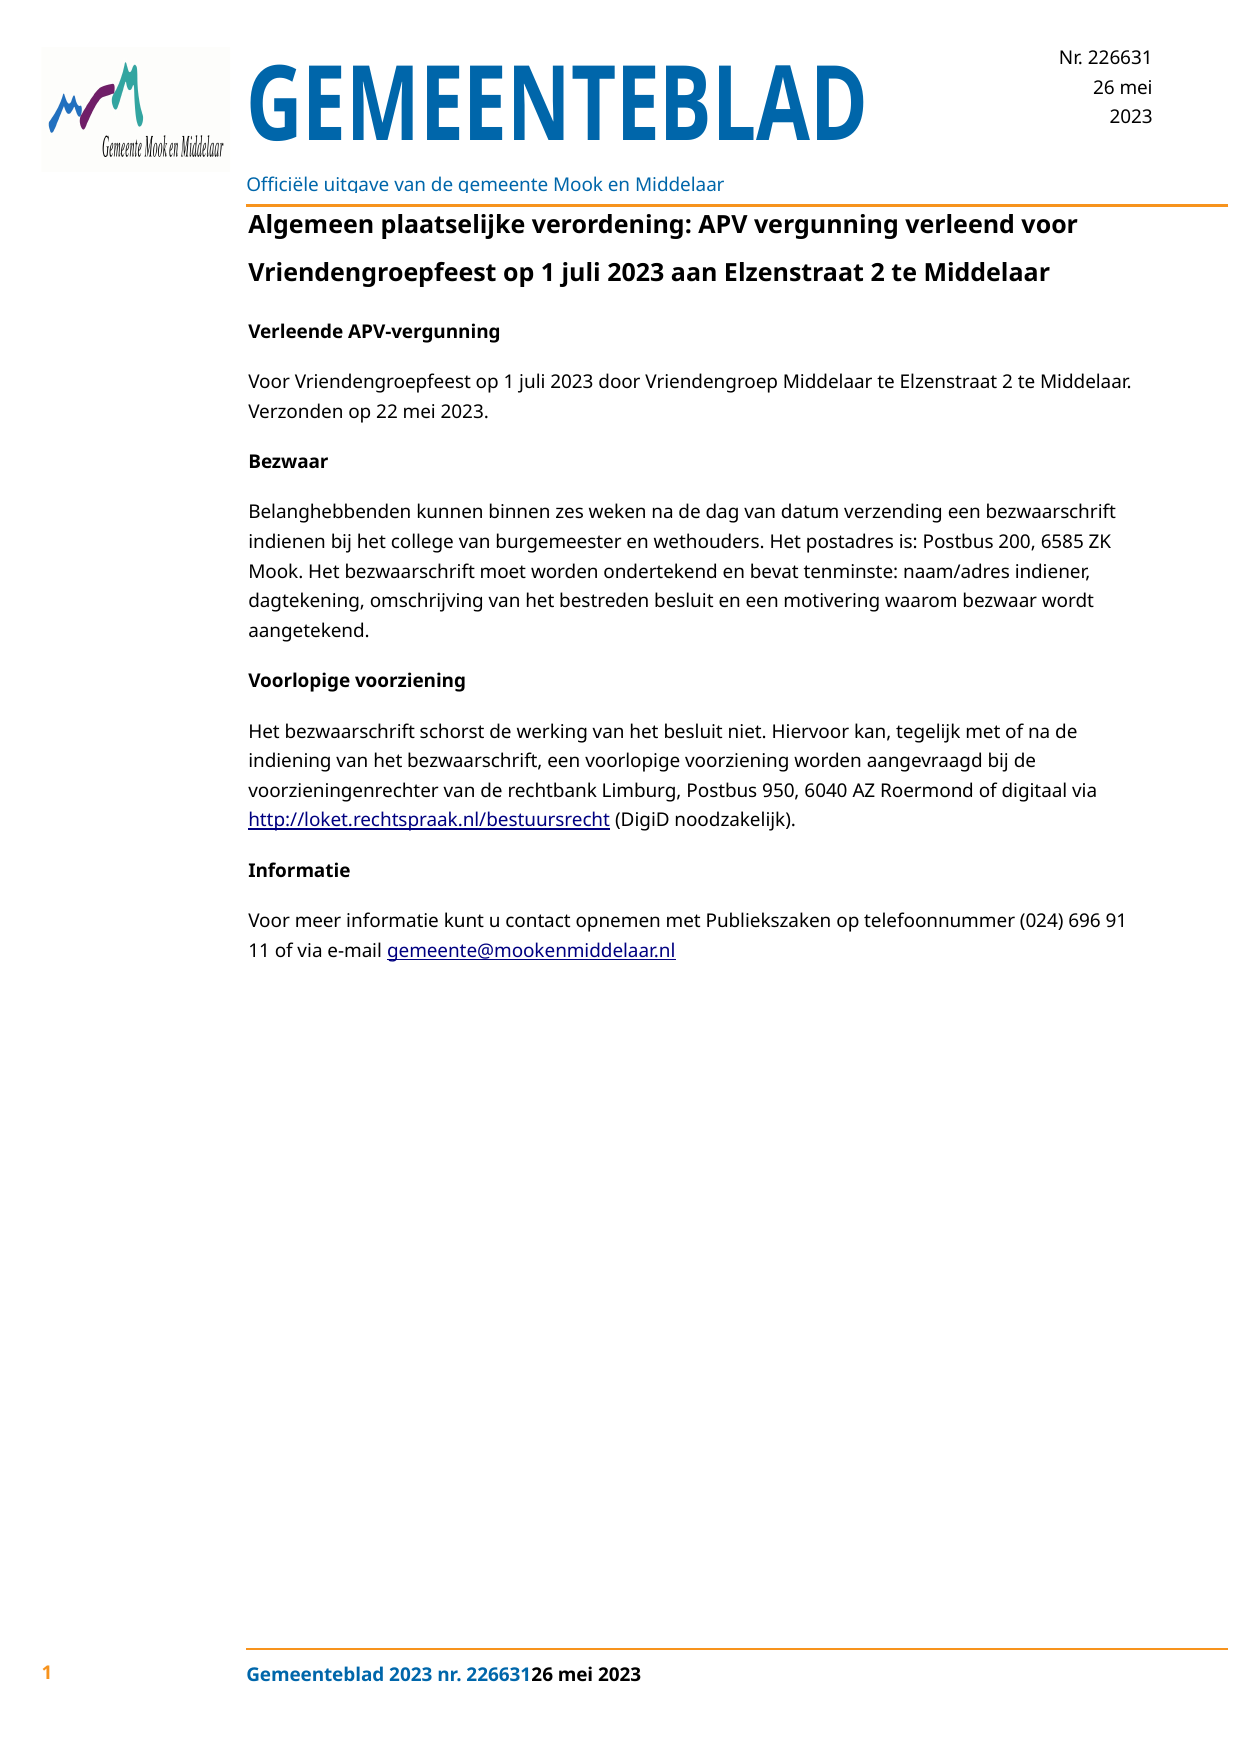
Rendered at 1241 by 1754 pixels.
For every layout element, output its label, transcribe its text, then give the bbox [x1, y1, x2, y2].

text Verleende APV-vergunning [248, 318, 1152, 344]
text Belanghebbenden kunnen binnen zes weken na de dag van datum verzending een bezwaarschrift indienen bij het college van burgemeester en wethouders. Het postadres is: Postbus 200, 6585 ZK Mook. Het bezwaarschrift moet worden ondertekend en bevat tenminste: naam/adres indiener, dagtekening, omschrijving van het bestreden besluit en een motivering waarom bezwaar wordt aangetekend. [248, 499, 1152, 643]
text Algemeen plaatselijke verordening: APV vergunning verleend voor Vriendengroepfeest op 1 juli 2023 aan Elzenstraat 2 te Middelaar [248, 207, 1152, 288]
text Voor meer informatie kunt u contact opnemen met Publiekszaken op telefoonnummer (024) 696 91 11 of via e-mail gemeente@mookenmiddelaar.nl [248, 907, 1152, 963]
text Voor Vriendengroepfeest op 1 juli 2023 door Vriendengroep Middelaar te Elzenstraat 2 te Middelaar. Verzonden op 22 mei 2023. [248, 368, 1152, 424]
text Het bezwaarschrift schorst de werking van het besluit niet. Hiervoor kan, tegelijk met of na de indiening van het bezwaarschrift, een voorlopige voorziening worden aangevraagd bij de voorzieningenrechter van de rechtbank Limburg, Postbus 950, 6040 AZ Roermond of digitaal via http://loket.rechtspraak.nl/bestuursrecht (DigiD noodzakelijk). [248, 718, 1152, 832]
text Informatie [248, 857, 1152, 883]
picture [41, 47, 231, 172]
text Bezwaar [248, 448, 1152, 474]
text Voorlopige voorziening [248, 667, 1152, 693]
